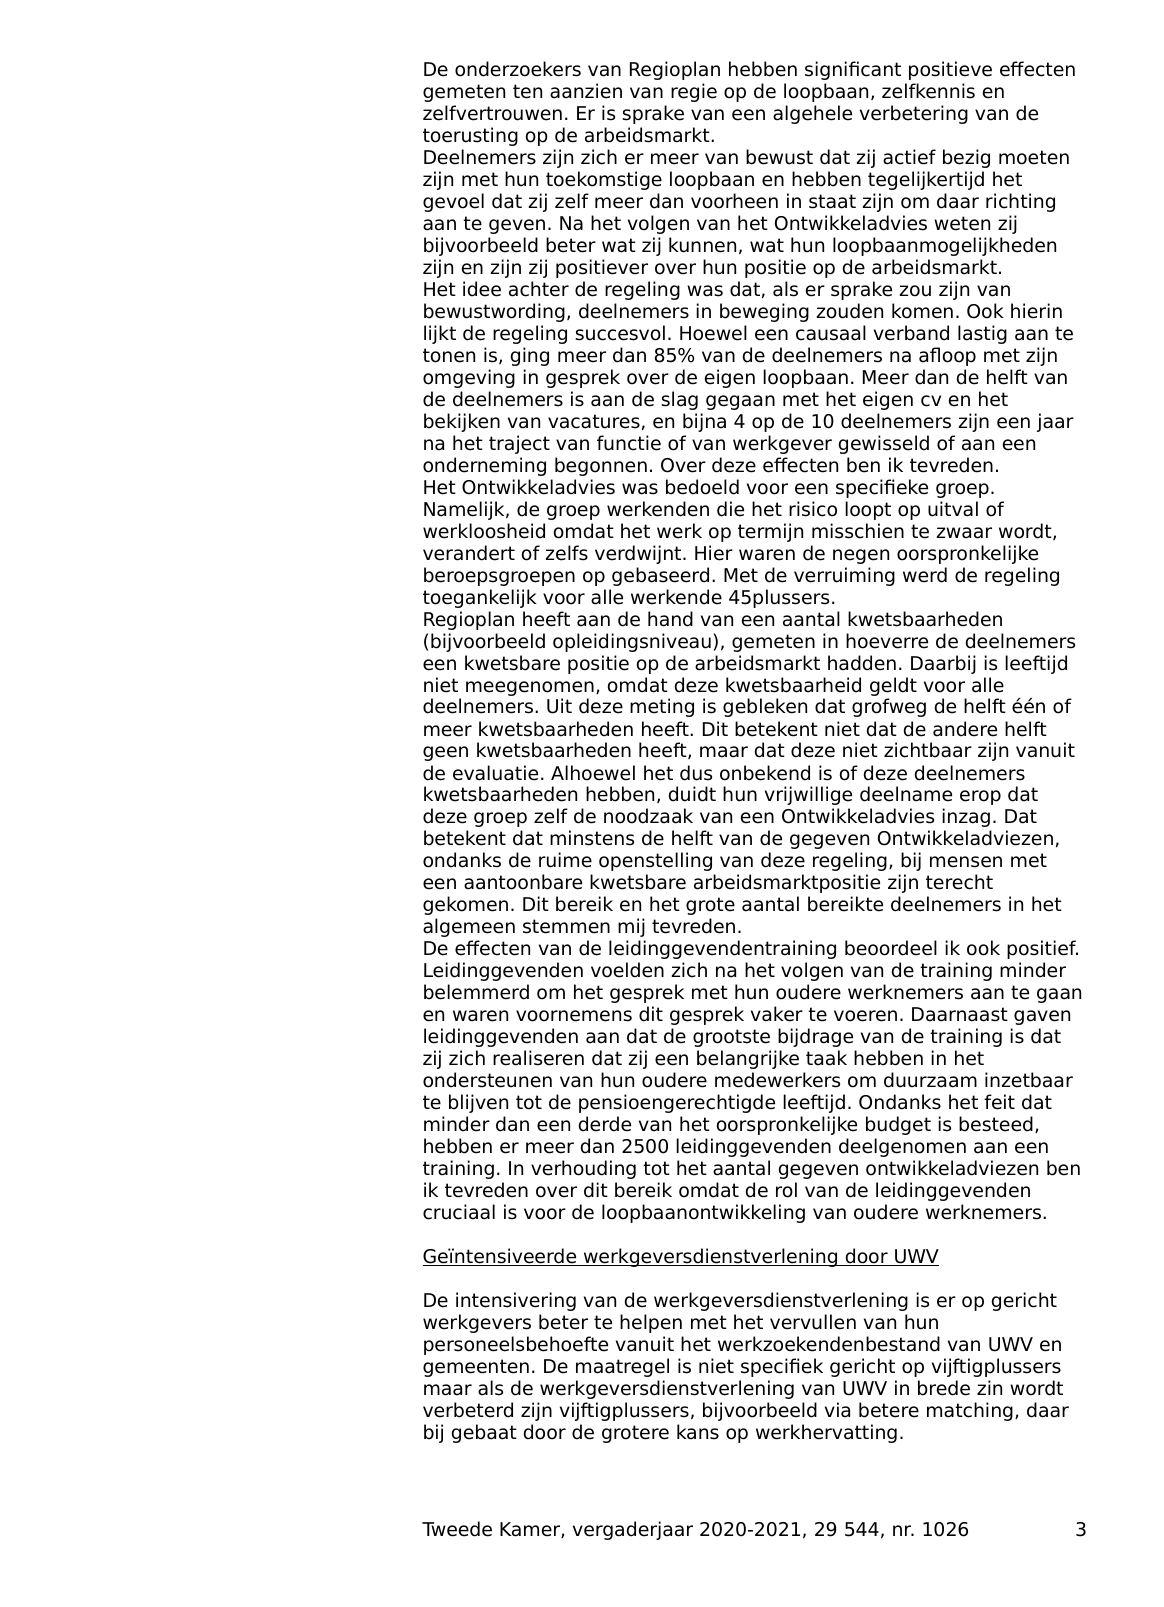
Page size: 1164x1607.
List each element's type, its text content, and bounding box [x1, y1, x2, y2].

subtitle Geïntensiveerde werkgeversdienstverlening door UWV [422, 1246, 1087, 1268]
text Regioplan heeft aan de hand van een aantal kwetsbaarheden (bijvoorbeeld opleidingsniveau), gemeten in hoeverre de deelnemers een kwetsbare positie op de arbeidsmarkt hadden. Daarbij is leeftijd niet meegenomen, omdat deze kwetsbaarheid geldt voor alle deelnemers. Uit deze meting is gebleken dat grofweg de helft één of meer kwetsbaarheden heeft. Dit betekent niet dat de andere helft geen kwetsbaarheden heeft, maar dat deze niet zichtbaar zijn vanuit de evaluatie. Alhoewel het dus onbekend is of deze deelnemers kwetsbaarheden hebben, duidt hun vrijwillige deelname erop dat deze groep zelf de noodzaak van een Ontwikkeladvies inzag. Dat betekent dat minstens de helft van de gegeven Ontwikkeladviezen, ondanks de ruime openstelling van deze regeling, bij mensen met een aantoonbare kwetsbare arbeidsmarktpositie zijn terecht gekomen. Dit bereik en het grote aantal bereikte deelnemers in het algemeen stemmen mij tevreden. [422, 608, 1087, 938]
text De intensivering van de werkgeversdienstverlening is er op gericht werkgevers beter te helpen met het vervullen van hun personeelsbehoefte vanuit het werkzoekendenbestand van UWV en gemeenten. De maatregel is niet specifiek gericht op vijftigplussers maar als de werkgeversdienstverlening van UWV in brede zin wordt verbeterd zijn vijftigplussers, bijvoorbeeld via betere matching, daar bij gebaat door de grotere kans op werkhervatting. [422, 1290, 1087, 1444]
text De effecten van de leidinggevendentraining beoordeel ik ook positief. Leidinggevenden voelden zich na het volgen van de training minder belemmerd om het gesprek met hun oudere werknemers aan te gaan en waren voornemens dit gesprek vaker te voeren. Daarnaast gaven leidinggevenden aan dat de grootste bijdrage van de training is dat zij zich realiseren dat zij een belangrijke taak hebben in het ondersteunen van hun oudere medewerkers om duurzaam inzetbaar te blijven tot de pensioengerechtigde leeftijd. Ondanks het feit dat minder dan een derde van het oorspronkelijke budget is besteed, hebben er meer dan 2500 leidinggevenden deelgenomen aan een training. In verhouding tot het aantal gegeven ontwikkeladviezen ben ik tevreden over dit bereik omdat de rol van de leidinggevenden cruciaal is voor de loopbaanontwikkeling van oudere werknemers. [422, 938, 1087, 1224]
text Het idee achter de regeling was dat, als er sprake zou zijn van bewustwording, deelnemers in beweging zouden komen. Ook hierin lijkt de regeling succesvol. Hoewel een causaal verband lastig aan te tonen is, ging meer dan 85% van de deelnemers na afloop met zijn omgeving in gesprek over de eigen loopbaan. Meer dan de helft van de deelnemers is aan de slag gegaan met het eigen cv en het bekijken van vacatures, en bijna 4 op de 10 deelnemers zijn een jaar na het traject van functie of van werkgever gewisseld of aan een onderneming begonnen. Over deze effecten ben ik tevreden. [422, 279, 1087, 477]
text De onderzoekers van Regioplan hebben significant positieve effecten gemeten ten aanzien van regie op de loopbaan, zelfkennis en zelfvertrouwen. Er is sprake van een algehele verbetering van de toerusting op de arbeidsmarkt. [422, 59, 1087, 147]
text Deelnemers zijn zich er meer van bewust dat zij actief bezig moeten zijn met hun toekomstige loopbaan en hebben tegelijkertijd het gevoel dat zij zelf meer dan voorheen in staat zijn om daar richting aan te geven. Na het volgen van het Ontwikkeladvies weten zij bijvoorbeeld beter wat zij kunnen, wat hun loopbaanmogelijkheden zijn en zijn zij positiever over hun positie op de arbeidsmarkt. [422, 147, 1087, 279]
text Het Ontwikkeladvies was bedoeld voor een specifieke groep. Namelijk, de groep werkenden die het risico loopt op uitval of werkloosheid omdat het werk op termijn misschien te zwaar wordt, verandert of zelfs verdwijnt. Hier waren de negen oorspronkelijke beroepsgroepen op gebaseerd. Met de verruiming werd de regeling toegankelijk voor alle werkende 45plussers. [422, 477, 1087, 608]
